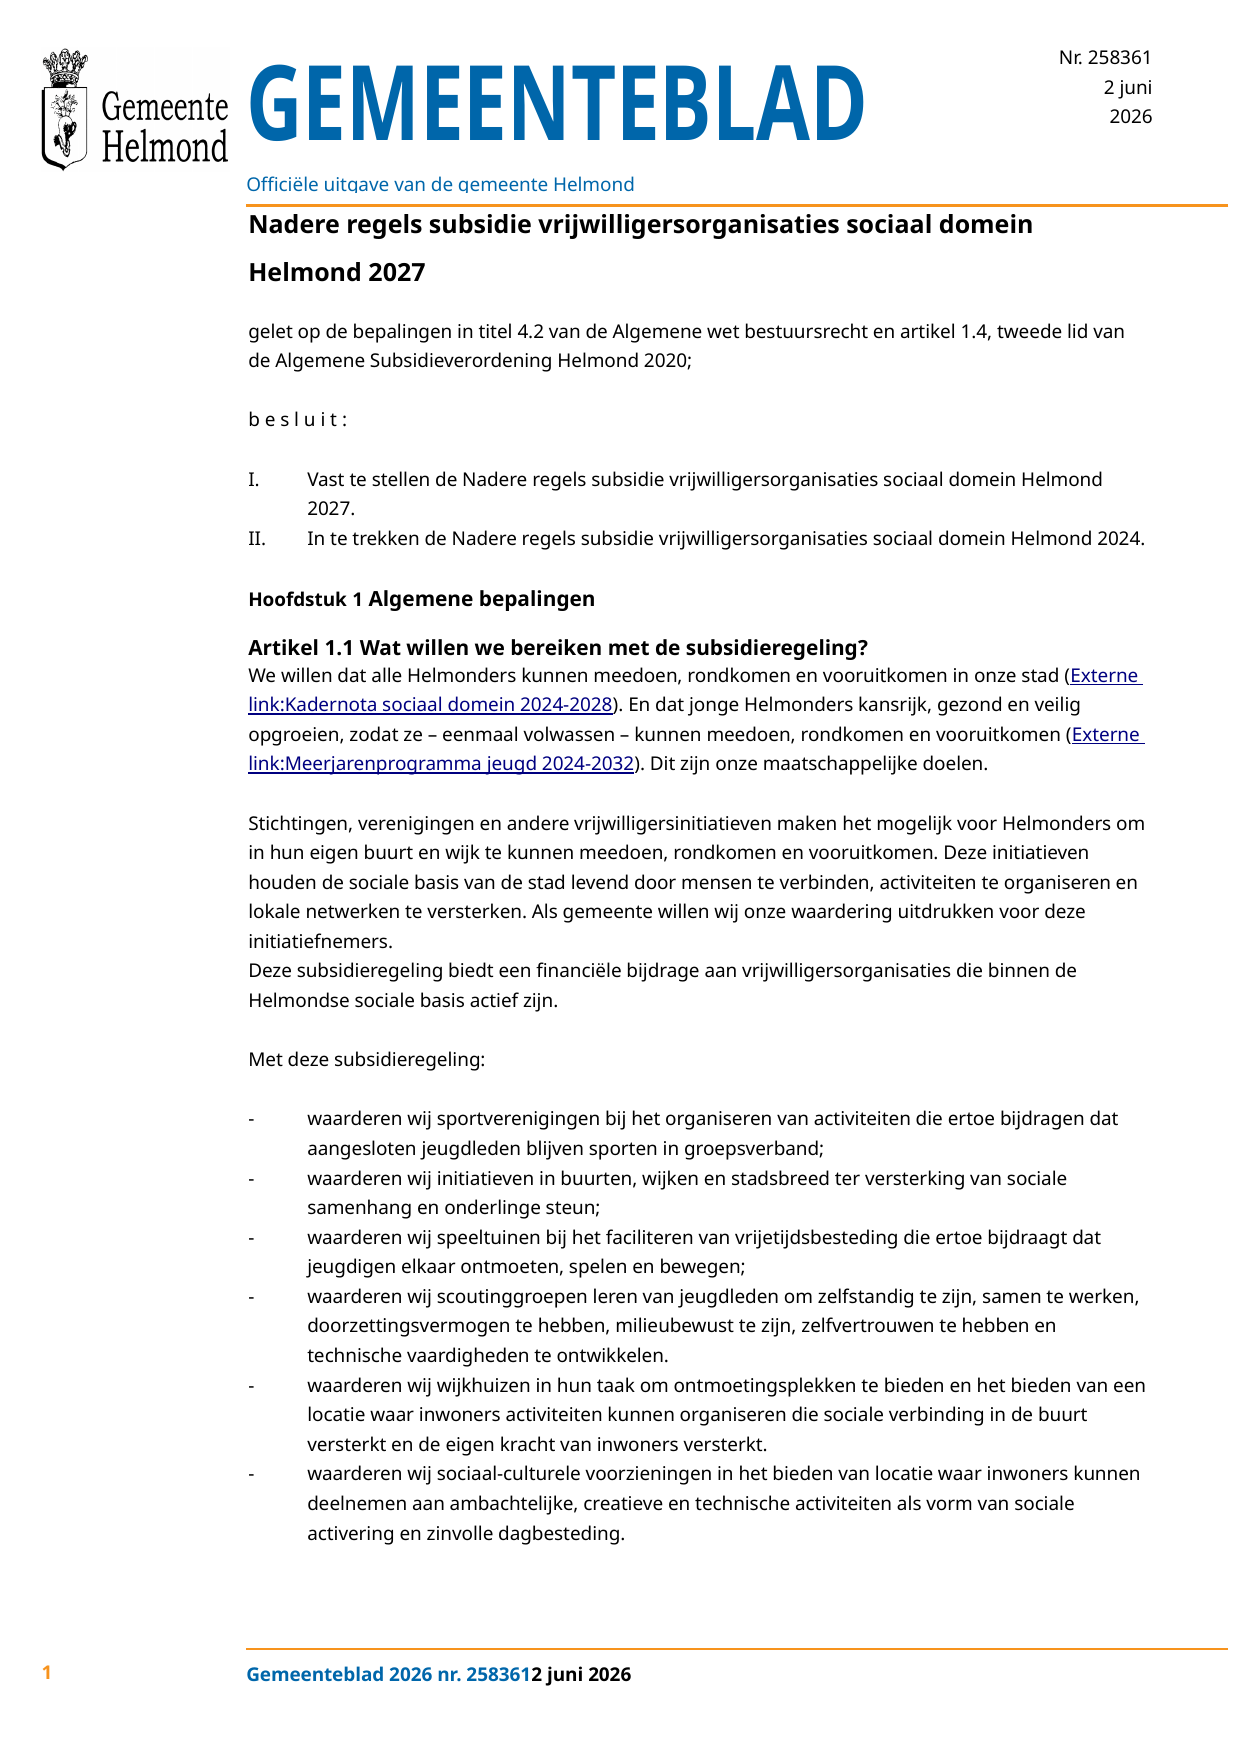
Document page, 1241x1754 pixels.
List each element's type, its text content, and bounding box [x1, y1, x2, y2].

picture [41, 47, 231, 172]
text Stichtingen, verenigingen en andere vrijwilligersinitiatieven maken het mogelijk voor Helmonders om in hun eigen buurt en wijk te kunnen meedoen, rondkomen en vooruitkomen. Deze initiatieven houden de sociale basis van de stad levend door mensen te verbinden, activiteiten te organiseren en lokale netwerken te versterken. Als gemeente willen wij onze waardering uitdrukken voor deze initiatiefnemers. [248, 810, 1152, 954]
text Deze subsidieregeling biedt een financiële bijdrage aan vrijwilligersorganisaties die binnen de Helmondse sociale basis actief zijn. [248, 958, 1152, 1013]
list waarderen wij sportverenigingen bij het organiseren van activiteiten die ertoe bijdragen dat aangesloten jeugdleden blijven sporten in groepsverband; [248, 1106, 1152, 1161]
text b e s l u i t : [248, 407, 1152, 432]
list waarderen wij speeltuinen bij het faciliteren van vrijetijdsbesteding die ertoe bijdraagt dat jeugdigen elkaar ontmoeten, spelen en bewegen; [248, 1224, 1152, 1279]
text Met deze subsidieregeling: [248, 1046, 1152, 1072]
list waarderen wij wijkhuizen in hun taak om ontmoetingsplekken te bieden en het bieden van een locatie waar inwoners activiteiten kunnen organiseren die sociale verbinding in de buurt versterkt en de eigen kracht van inwoners versterkt. [248, 1372, 1152, 1457]
text gelet op de bepalingen in titel 4.2 van de Algemene wet bestuursrecht en artikel 1.4, tweede lid van de Algemene Subsidieverordening Helmond 2020; [248, 318, 1152, 373]
text We willen dat alle Helmonders kunnen meedoen, rondkomen en vooruitkomen in onze stad (Externe link:Kadernota sociaal domein 2024-2028). En dat jonge Helmonders kansrijk, gezond en veilig opgroeien, zodat ze – eenmaal volwassen – kunnen meedoen, rondkomen en vooruitkomen (Externe link:Meerjarenprogramma jeugd 2024-2032). Dit zijn onze maatschappelijke doelen. [248, 662, 1152, 776]
text Nadere regels subsidie vrijwilligersorganisaties sociaal domein Helmond 2027 [248, 207, 1152, 288]
list waarderen wij sociaal-culturele voorzieningen in het bieden van locatie waar inwoners kunnen deelnemen aan ambachtelijke, creatieve en technische activiteiten als vorm van sociale activering en zinvolle dagbesteding. [248, 1461, 1152, 1546]
text Artikel 1.1 Wat willen we bereiken met de subsidieregeling? [248, 633, 1152, 662]
list In te trekken de Nadere regels subsidie vrijwilligersorganisaties sociaal domein Helmond 2024. [248, 525, 1152, 551]
list Vast te stellen de Nadere regels subsidie vrijwilligersorganisaties sociaal domein Helmond 2027. [248, 466, 1152, 521]
text Hoofdstuk 1 Algemene bepalingen [248, 584, 1152, 613]
list waarderen wij initiatieven in buurten, wijken en stadsbreed ter versterking van sociale samenhang en onderlinge steun; [248, 1165, 1152, 1220]
list waarderen wij scoutinggroepen leren van jeugdleden om zelfstandig te zijn, samen te werken, doorzettingsvermogen te hebben, milieubewust te zijn, zelfvertrouwen te hebben en technische vaardigheden te ontwikkelen. [248, 1283, 1152, 1368]
